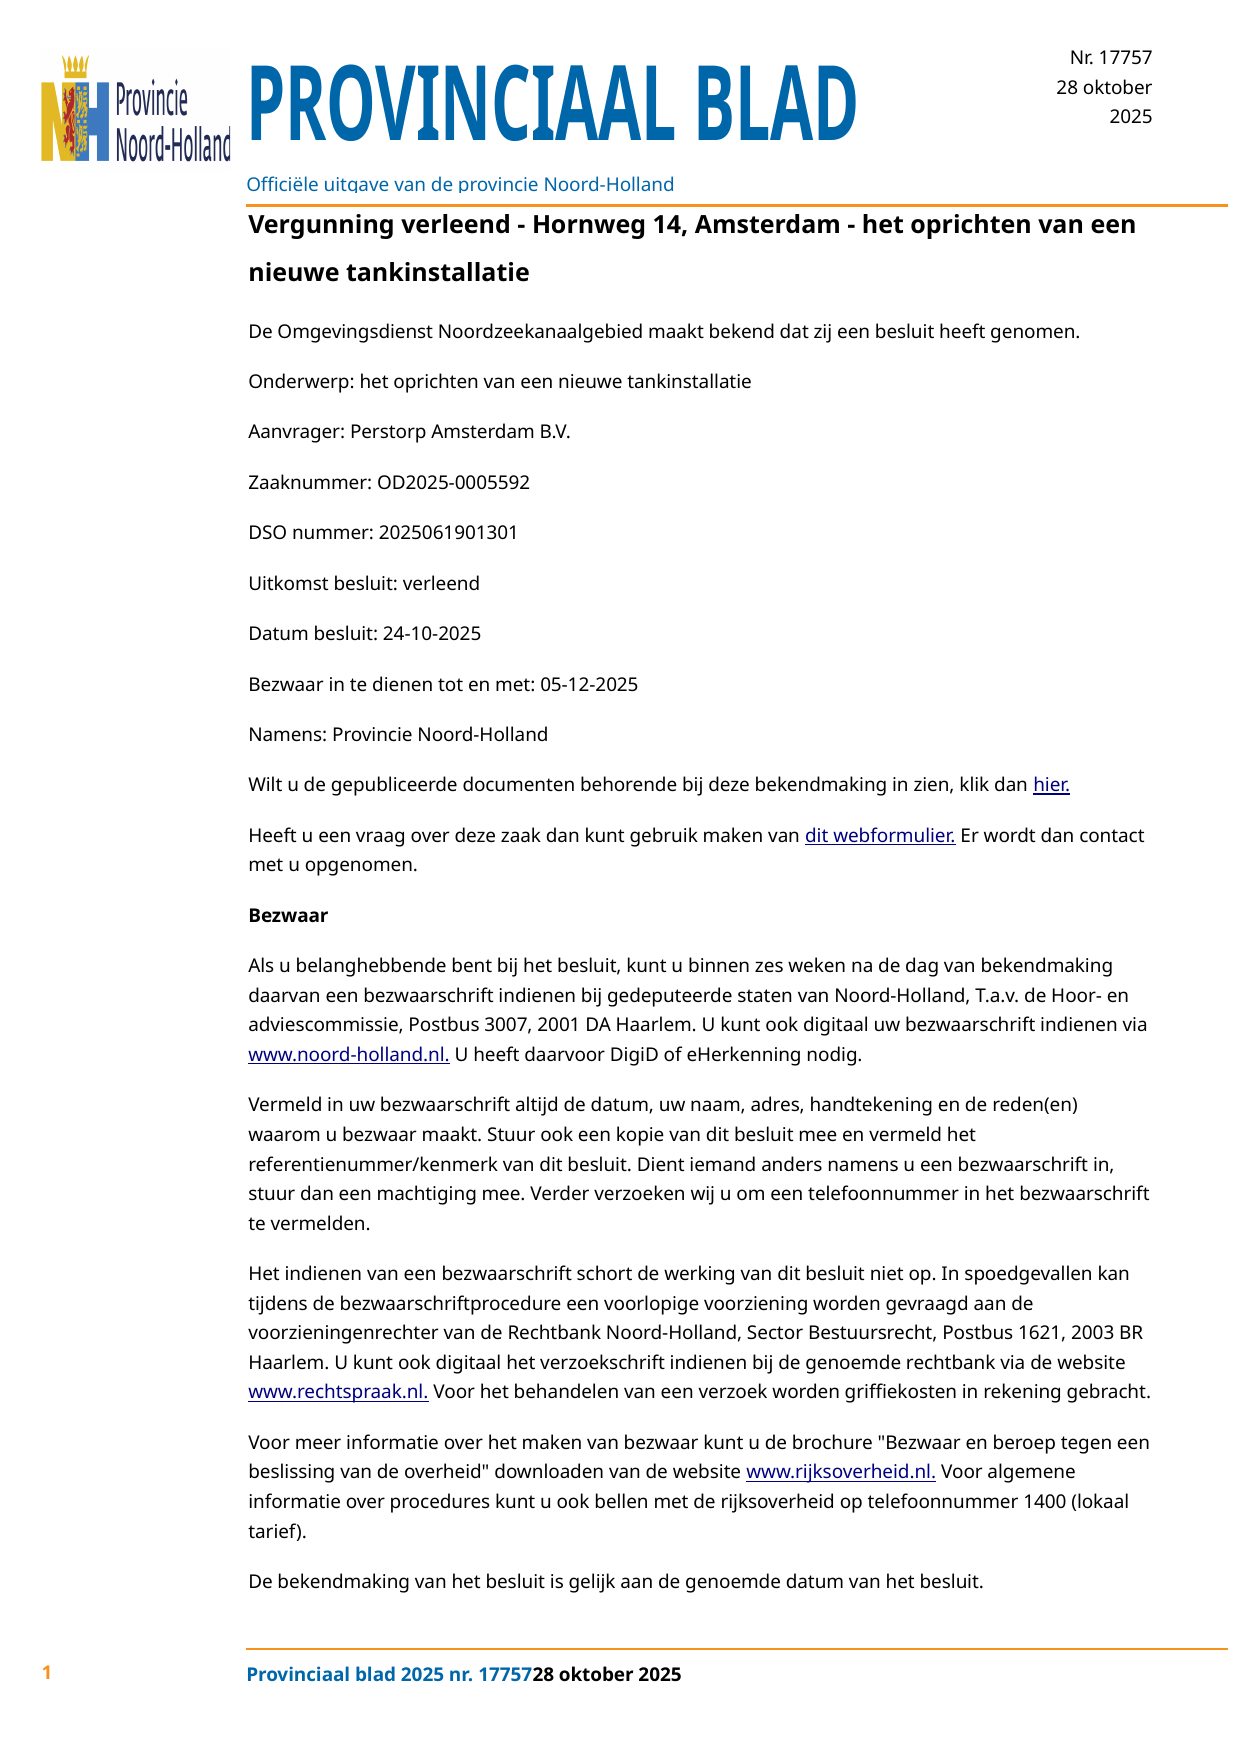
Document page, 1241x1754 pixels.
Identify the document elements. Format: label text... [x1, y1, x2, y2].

picture [41, 47, 231, 172]
text Aanvrager: Perstorp Amsterdam B.V. [248, 419, 1152, 444]
text Namens: Provincie Noord-Holland [248, 721, 1152, 747]
text Zaaknummer: OD2025-0005592 [248, 469, 1152, 495]
text Vergunning verleend - Hornweg 14, Amsterdam - het oprichten van een nieuwe tankinstallatie [248, 207, 1152, 288]
text Uitkomst besluit: verleend [248, 570, 1152, 596]
text Vermeld in uw bezwaarschrift altijd de datum, uw naam, adres, handtekening en de reden(en) waarom u bezwaar maakt. Stuur ook een kopie van dit besluit mee en vermeld het referentienummer/kenmerk van dit besluit. Dient iemand anders namens u een bezwaarschrift in, stuur dan een machtiging mee. Verder verzoeken wij u om een telefoonnummer in het bezwaarschrift te vermelden. [248, 1092, 1152, 1236]
text Wilt u de gepubliceerde documenten behorende bij deze bekendmaking in zien, klik dan hier. [248, 772, 1152, 797]
text De Omgevingsdienst Noordzeekanaalgebied maakt bekend dat zij een besluit heeft genomen. [248, 318, 1152, 344]
text Datum besluit: 24-10-2025 [248, 620, 1152, 646]
text Als u belanghebbende bent bij het besluit, kunt u binnen zes weken na de dag van bekendmaking daarvan een bezwaarschrift indienen bij gedeputeerde staten van Noord-Holland, T.a.v. de Hoor- en adviescommissie, Postbus 3007, 2001 DA Haarlem. U kunt ook digitaal uw bezwaarschrift indienen via www.noord-holland.nl. U heeft daarvoor DigiD of eHerkenning nodig. [248, 952, 1152, 1067]
text Heeft u een vraag over deze zaak dan kunt gebruik maken van dit webformulier. Er wordt dan contact met u opgenomen. [248, 822, 1152, 877]
text DSO nummer: 2025061901301 [248, 519, 1152, 545]
text Bezwaar in te dienen tot en met: 05-12-2025 [248, 671, 1152, 697]
text Onderwerp: het oprichten van een nieuwe tankinstallatie [248, 368, 1152, 394]
text Het indienen van een bezwaarschrift schort de werking van dit besluit niet op. In spoedgevallen kan tijdens de bezwaarschriftprocedure een voorlopige voorziening worden gevraagd aan de voorzieningenrechter van de Rechtbank Noord-Holland, Sector Bestuursrecht, Postbus 1621, 2003 BR Haarlem. U kunt ook digitaal het verzoekschrift indienen bij de genoemde rechtbank via de website www.rechtspraak.nl. Voor het behandelen van een verzoek worden griffiekosten in rekening gebracht. [248, 1260, 1152, 1404]
text Bezwaar [248, 902, 1152, 928]
text Voor meer informatie over het maken van bezwaar kunt u de brochure "Bezwaar en beroep tegen een beslissing van de overheid" downloaden van de website www.rijksoverheid.nl. Voor algemene informatie over procedures kunt u ook bellen met de rijksoverheid op telefoonnummer 1400 (lokaal tarief). [248, 1429, 1152, 1544]
text De bekendmaking van het besluit is gelijk aan de genoemde datum van het besluit. [248, 1568, 1152, 1594]
